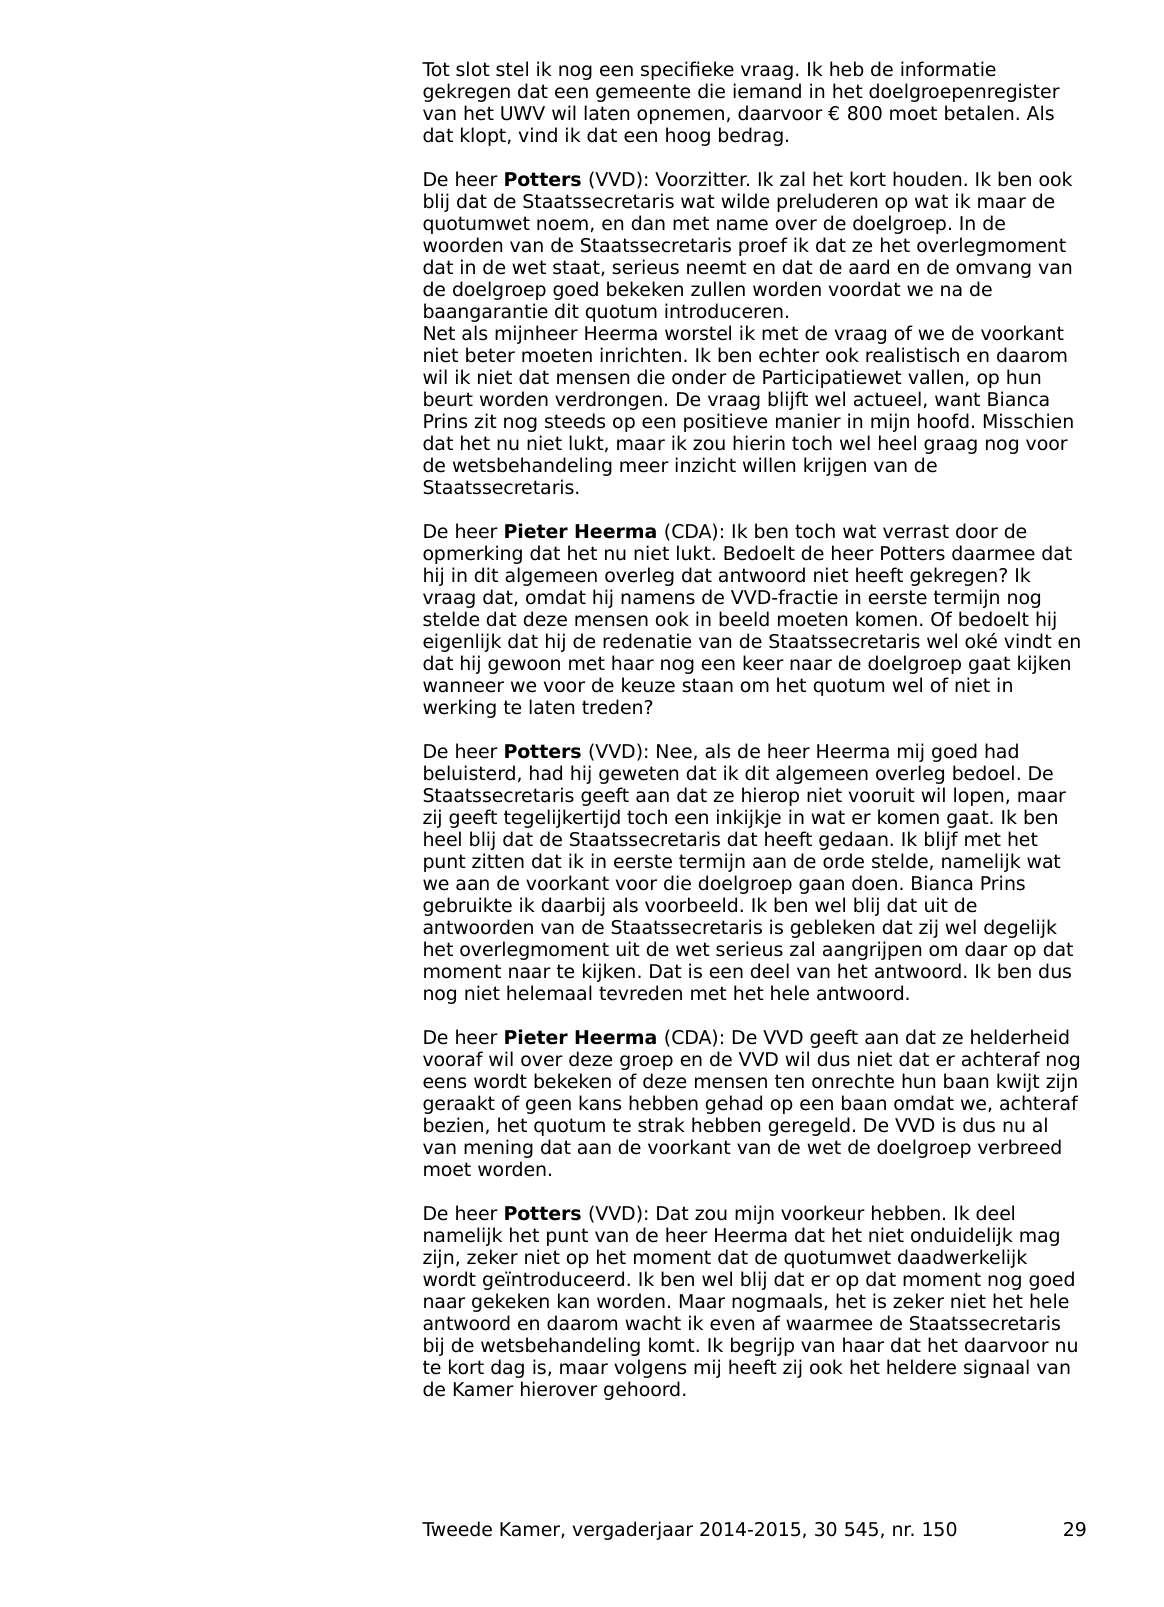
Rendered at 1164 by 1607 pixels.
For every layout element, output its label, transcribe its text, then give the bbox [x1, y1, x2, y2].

text Tot slot stel ik nog een specifieke vraag. Ik heb de informatie gekregen dat een gemeente die iemand in het doelgroepenregister van het UWV wil laten opnemen, daarvoor € 800 moet betalen. Als dat klopt, vind ik dat een hoog bedrag. [422, 59, 1087, 147]
text De heer Potters (VVD): Voorzitter. Ik zal het kort houden. Ik ben ook blij dat de Staatssecretaris wat wilde preluderen op wat ik maar de quotumwet noem, en dan met name over de doelgroep. In de woorden van de Staatssecretaris proef ik dat ze het overlegmoment dat in de wet staat, serieus neemt en dat de aard en de omvang van de doelgroep goed bekeken zullen worden voordat we na de baangarantie dit quotum introduceren. [422, 169, 1087, 323]
text Net als mijnheer Heerma worstel ik met de vraag of we de voorkant niet beter moeten inrichten. Ik ben echter ook realistisch en daarom wil ik niet dat mensen die onder de Participatiewet vallen, op hun beurt worden verdrongen. De vraag blijft wel actueel, want Bianca Prins zit nog steeds op een positieve manier in mijn hoofd. Misschien dat het nu niet lukt, maar ik zou hierin toch wel heel graag nog voor de wetsbehandeling meer inzicht willen krijgen van de Staatssecretaris. [422, 323, 1087, 499]
text De heer Potters (VVD): Dat zou mijn voorkeur hebben. Ik deel namelijk het punt van de heer Heerma dat het niet onduidelijk mag zijn, zeker niet op het moment dat de quotumwet daadwerkelijk wordt geïntroduceerd. Ik ben wel blij dat er op dat moment nog goed naar gekeken kan worden. Maar nogmaals, het is zeker niet het hele antwoord en daarom wacht ik even af waarmee de Staatssecretaris bij de wetsbehandeling komt. Ik begrijp van haar dat het daarvoor nu te kort dag is, maar volgens mij heeft zij ook het heldere signaal van de Kamer hierover gehoord. [422, 1203, 1087, 1401]
text De heer Pieter Heerma (CDA): De VVD geeft aan dat ze helderheid vooraf wil over deze groep en de VVD wil dus niet dat er achteraf nog eens wordt bekeken of deze mensen ten onrechte hun baan kwijt zijn geraakt of geen kans hebben gehad op een baan omdat we, achteraf bezien, het quotum te strak hebben geregeld. De VVD is dus nu al van mening dat aan de voorkant van de wet de doelgroep verbreed moet worden. [422, 1027, 1087, 1181]
text De heer Potters (VVD): Nee, als de heer Heerma mij goed had beluisterd, had hij geweten dat ik dit algemeen overleg bedoel. De Staatssecretaris geeft aan dat ze hierop niet vooruit wil lopen, maar zij geeft tegelijkertijd toch een inkijkje in wat er komen gaat. Ik ben heel blij dat de Staatssecretaris dat heeft gedaan. Ik blijf met het punt zitten dat ik in eerste termijn aan de orde stelde, namelijk wat we aan de voorkant voor die doelgroep gaan doen. Bianca Prins gebruikte ik daarbij als voorbeeld. Ik ben wel blij dat uit de antwoorden van de Staatssecretaris is gebleken dat zij wel degelijk het overlegmoment uit de wet serieus zal aangrijpen om daar op dat moment naar te kijken. Dat is een deel van het antwoord. Ik ben dus nog niet helemaal tevreden met het hele antwoord. [422, 741, 1087, 1005]
text De heer Pieter Heerma (CDA): Ik ben toch wat verrast door de opmerking dat het nu niet lukt. Bedoelt de heer Potters daarmee dat hij in dit algemeen overleg dat antwoord niet heeft gekregen? Ik vraag dat, omdat hij namens de VVD-fractie in eerste termijn nog stelde dat deze mensen ook in beeld moeten komen. Of bedoelt hij eigenlijk dat hij de redenatie van de Staatssecretaris wel oké vindt en dat hij gewoon met haar nog een keer naar de doelgroep gaat kijken wanneer we voor de keuze staan om het quotum wel of niet in werking te laten treden? [422, 521, 1087, 719]
